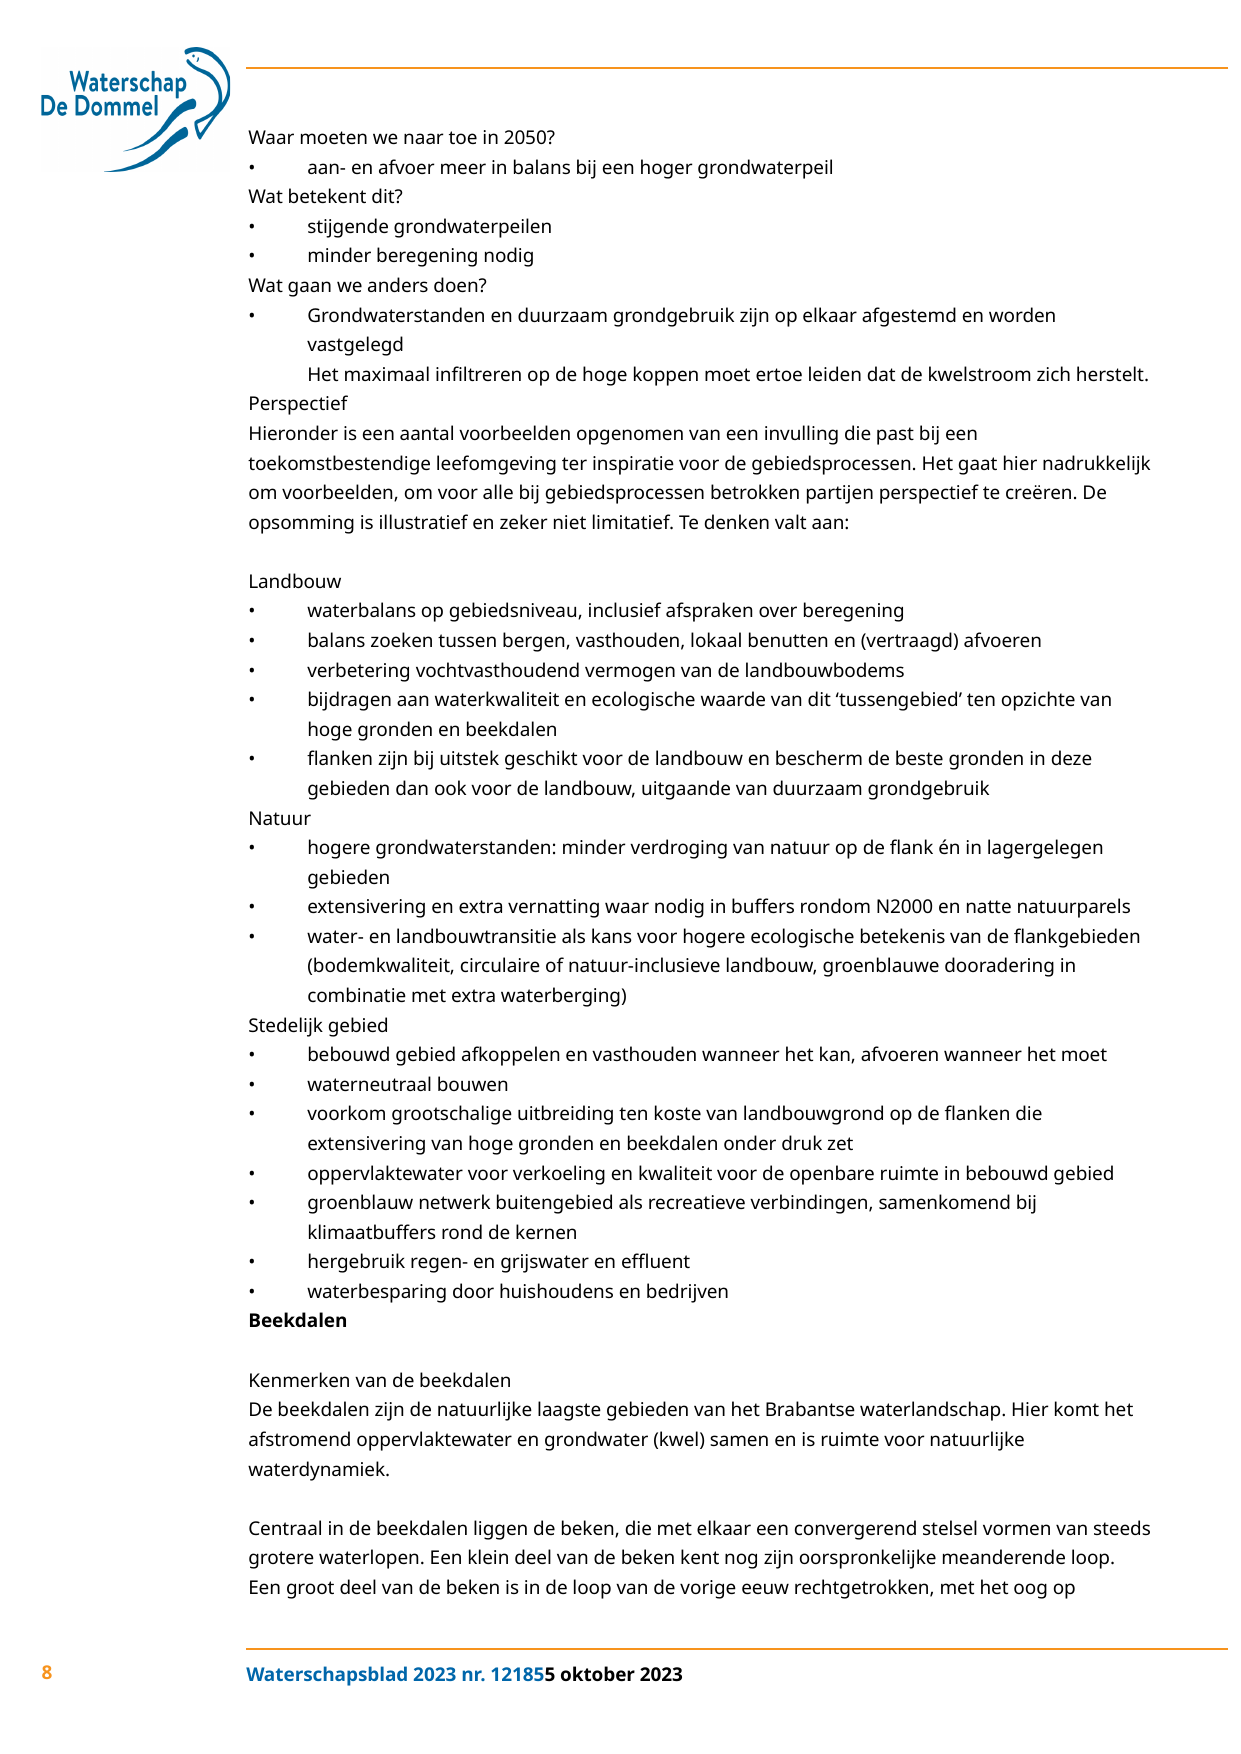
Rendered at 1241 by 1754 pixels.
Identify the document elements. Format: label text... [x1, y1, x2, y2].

picture [41, 47, 231, 172]
list balans zoeken tussen bergen, vasthouden, lokaal benutten en (vertraagd) afvoeren [248, 627, 1152, 653]
picture [198, 118, 210, 131]
list waterbalans op gebiedsniveau, inclusief afspraken over beregening [248, 598, 1152, 623]
picture [45, 99, 51, 111]
text Wat gaan we anders doen? [248, 272, 1152, 298]
list aan- en afvoer meer in balans bij een hoger grondwaterpeil [248, 154, 1152, 180]
list Grondwaterstanden en duurzaam grondgebruik zijn op elkaar afgestemd en worden vastgelegd [248, 302, 1152, 357]
list bebouwd gebied afkoppelen en vasthouden wanneer het kan, afvoeren wanneer het moet [248, 1041, 1152, 1067]
list waterneutraal bouwen [248, 1071, 1152, 1097]
list extensivering en extra vernatting waar nodig in buffers rondom N2000 en natte natuurparels [248, 893, 1152, 919]
list water- en landbouwtransitie als kans voor hogere ecologische betekenis van de flankgebieden (bodemkwaliteit, circulaire of natuur-inclusieve landbouw, groenblauwe dooradering in combinatie met extra waterberging) [248, 923, 1152, 1008]
text Beekdalen [248, 1308, 1152, 1333]
text Stedelijk gebied [248, 1012, 1152, 1038]
list stijgende grondwaterpeilen [248, 213, 1152, 239]
text Landbouw [248, 568, 1152, 594]
list hogere grondwaterstanden: minder verdroging van natuur op de flank én in lagergelegen gebieden [248, 834, 1152, 890]
list voorkom grootschalige uitbreiding ten koste van landbouwgrond op de flanken die extensivering van hoge gronden en beekdalen onder druk zet [248, 1101, 1152, 1156]
text Perspectief [248, 391, 1152, 416]
list groenblauw netwerk buitengebied als recreatieve verbindingen, samenkomend bij klimaatbuffers rond de kernen [248, 1189, 1152, 1245]
list hergebruik regen- en grijswater en effluent [248, 1248, 1152, 1274]
list Het maximaal infiltreren op de hoge koppen moet ertoe leiden dat de kwelstroom zich herstelt. [248, 361, 1152, 387]
list waterbesparing door huishoudens en bedrijven [248, 1278, 1152, 1304]
list minder beregening nodig [248, 243, 1152, 268]
picture [204, 47, 231, 76]
text Hieronder is een aantal voorbeelden opgenomen van een invulling die past bij een toekomstbestendige leefomgeving ter inspiratie voor de gebiedsprocessen. Het gaat hier nadrukkelijk om voorbeelden, om voor alle bij gebiedsprocessen betrokken partijen perspectief te creëren. De opsomming is illustratief en zeker niet limitatief. Te denken valt aan: [248, 420, 1152, 535]
list verbetering vochtvasthoudend vermogen van de landbouwbodems [248, 657, 1152, 683]
table_header Kenmerken van de beekdalen De beekdalen zijn de natuurlijke laagste gebieden van het Brabantse waterlandschap. Hier komt het afstromend oppervlaktewater en grondwater (kwel) samen en is ruimte voor natuurlijke waterdynamiek. Centraal in de beekdalen liggen de beken, die met elkaar een convergerend stelsel vormen van steeds grotere waterlopen. Een klein deel van de beken kent nog zijn oorspronkelijke meanderende loop. Een groot deel van de beken is in de loop van de vorige eeuw rechtgetrokken, met het oog op [248, 1367, 1152, 1600]
text Wat betekent dit? [248, 183, 1152, 209]
list oppervlaktewater voor verkoeling en kwaliteit voor de openbare ruimte in bebouwd gebied [248, 1160, 1152, 1186]
text Waar moeten we naar toe in 2050? [248, 124, 1152, 150]
text Natuur [248, 805, 1152, 831]
list flanken zijn bij uitstek geschikt voor de landbouw en bescherm de beste gronden in deze gebieden dan ook voor de landbouw, uitgaande van duurzaam grondgebruik [248, 746, 1152, 801]
list bijdragen aan waterkwaliteit en ecologische waarde van dit ‘tussengebied’ ten opzichte van hoge gronden en beekdalen [248, 686, 1152, 742]
